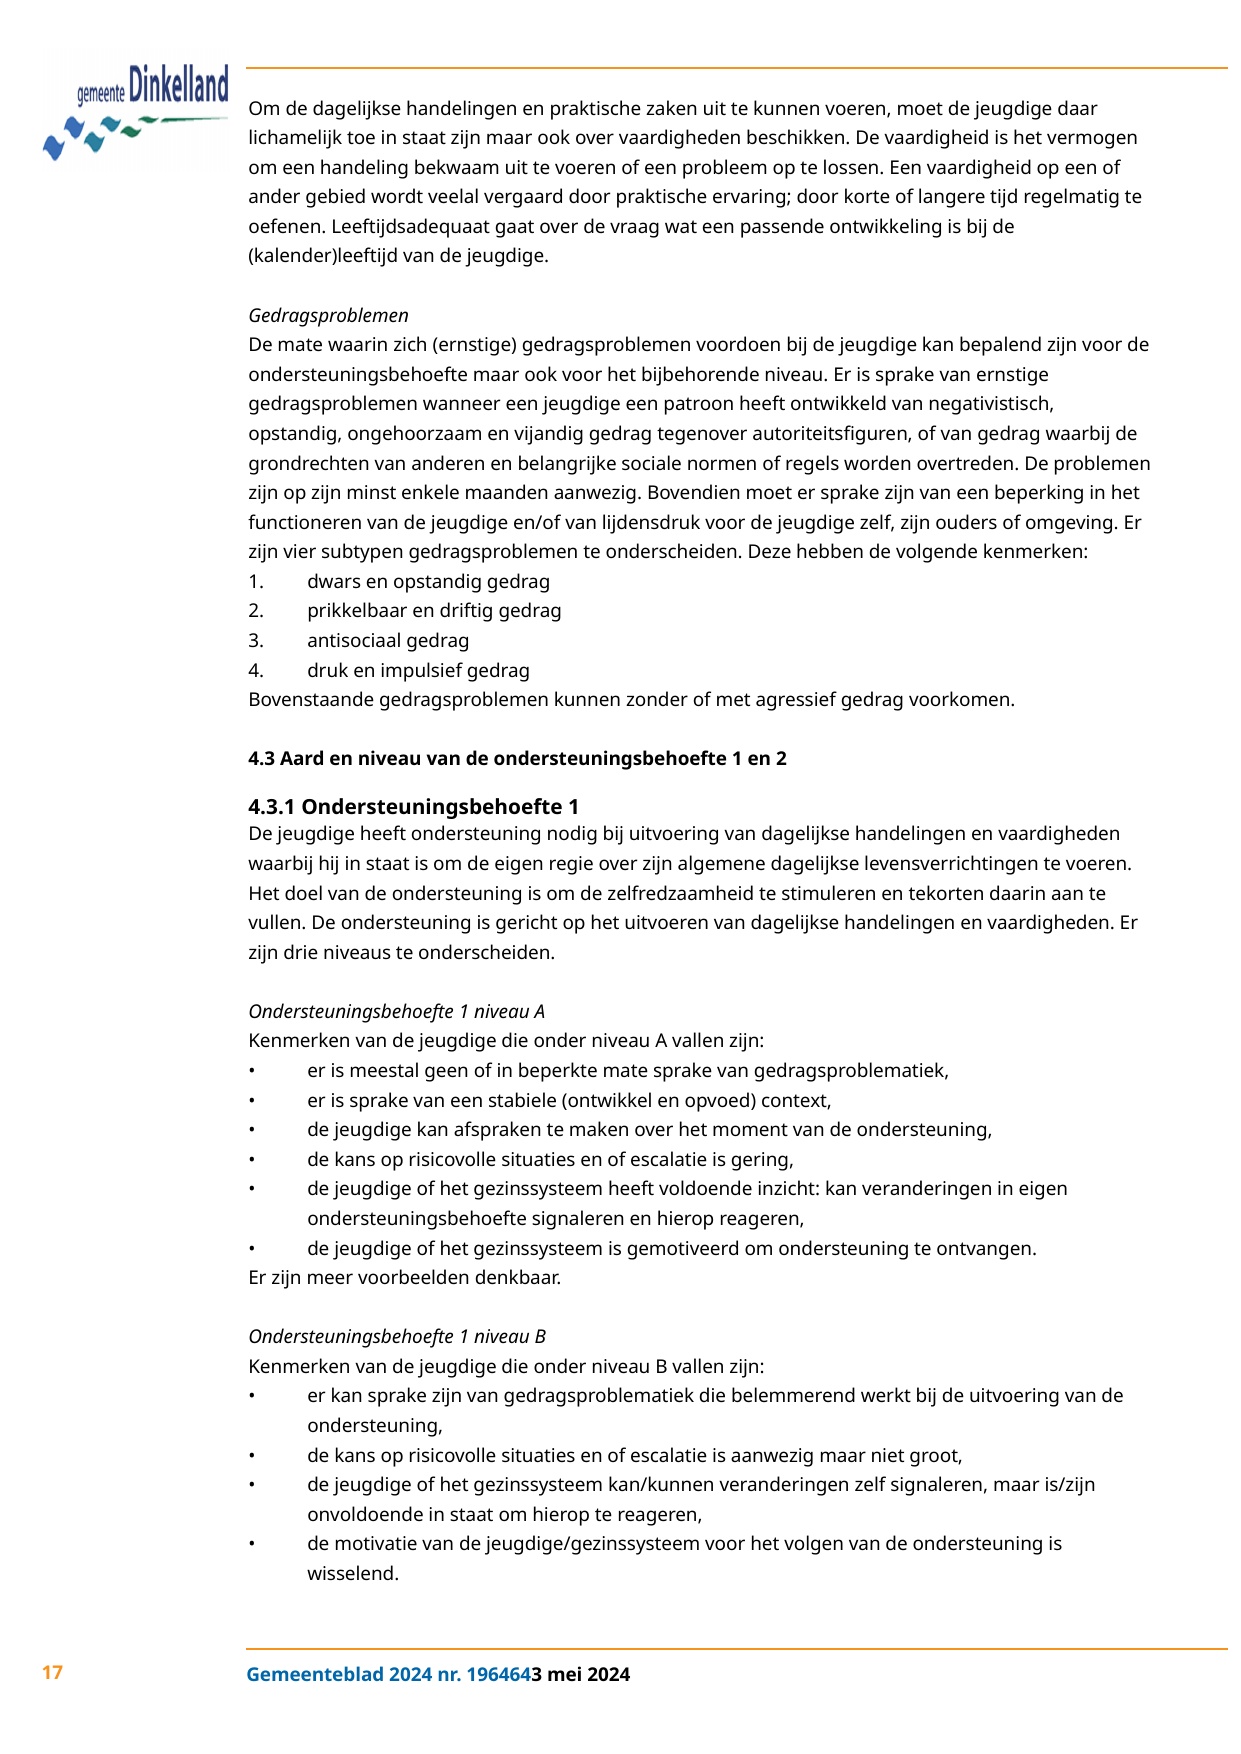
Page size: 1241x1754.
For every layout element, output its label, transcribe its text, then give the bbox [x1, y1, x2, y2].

list er is sprake van een stabiele (ontwikkel en opvoed) context, [248, 1087, 1152, 1113]
picture [41, 47, 231, 172]
text Bovenstaande gedragsproblemen kunnen zonder of met agressief gedrag voorkomen. [248, 686, 1152, 712]
text Ondersteuningsbehoefte 1 niveau A [248, 998, 1152, 1024]
list de kans op risicovolle situaties en of escalatie is aanwezig maar niet groot, [248, 1442, 1152, 1468]
text Gedragsproblemen [248, 302, 1152, 328]
text 4.3.1 Ondersteuningsbehoefte 1 [248, 792, 1152, 821]
text Om de dagelijkse handelingen en praktische zaken uit te kunnen voeren, moet de jeugdige daar lichamelijk toe in staat zijn maar ook over vaardigheden beschikken. De vaardigheid is het vermogen om een handeling bekwaam uit te voeren of een probleem op te lossen. Een vaardigheid op een of ander gebied wordt veelal vergaard door praktische ervaring; door korte of langere tijd regelmatig te oefenen. Leeftijdsadequaat gaat over de vraag wat een passende ontwikkeling is bij de (kalender)leeftijd van de jeugdige. [248, 95, 1152, 268]
list de kans op risicovolle situaties en of escalatie is gering, [248, 1146, 1152, 1172]
list antisociaal gedrag [248, 627, 1152, 653]
text Kenmerken van de jeugdige die onder niveau A vallen zijn: [248, 1028, 1152, 1053]
text Kenmerken van de jeugdige die onder niveau B vallen zijn: [248, 1353, 1152, 1379]
list de jeugdige of het gezinssysteem heeft voldoende inzicht: kan veranderingen in eigen ondersteuningsbehoefte signaleren en hierop reageren, [248, 1176, 1152, 1231]
list de jeugdige kan afspraken te maken over het moment van de ondersteuning, [248, 1116, 1152, 1142]
text 4.3 Aard en niveau van de ondersteuningsbehoefte 1 en 2 [248, 746, 1152, 771]
list de motivatie van de jeugdige/gezinssysteem voor het volgen van de ondersteuning is wisselend. [248, 1531, 1152, 1586]
list er is meestal geen of in beperkte mate sprake van gedragsproblematiek, [248, 1057, 1152, 1083]
list de jeugdige of het gezinssysteem kan/kunnen veranderingen zelf signaleren, maar is/zijn onvoldoende in staat om hierop te reageren, [248, 1471, 1152, 1527]
text Er zijn meer voorbeelden denkbaar. [248, 1264, 1152, 1290]
text De jeugdige heeft ondersteuning nodig bij uitvoering van dagelijkse handelingen en vaardigheden waarbij hij in staat is om de eigen regie over zijn algemene dagelijkse levensverrichtingen te voeren. Het doel van de ondersteuning is om de zelfredzaamheid te stimuleren en tekorten daarin aan te vullen. De ondersteuning is gericht op het uitvoeren van dagelijkse handelingen en vaardigheden. Er zijn drie niveaus te onderscheiden. [248, 821, 1152, 965]
text De mate waarin zich (ernstige) gedragsproblemen voordoen bij de jeugdige kan bepalend zijn voor de ondersteuningsbehoefte maar ook voor het bijbehorende niveau. Er is sprake van ernstige gedragsproblemen wanneer een jeugdige een patroon heeft ontwikkeld van negativistisch, opstandig, ongehoorzaam en vijandig gedrag tegenover autoriteitsfiguren, of van gedrag waarbij de grondrechten van anderen en belangrijke sociale normen of regels worden overtreden. De problemen zijn op zijn minst enkele maanden aanwezig. Bovendien moet er sprake zijn van een beperking in het functioneren van de jeugdige en/of van lijdensdruk voor de jeugdige zelf, zijn ouders of omgeving. Er zijn vier subtypen gedragsproblemen te onderscheiden. Deze hebben de volgende kenmerken: [248, 331, 1152, 564]
list er kan sprake zijn van gedragsproblematiek die belemmerend werkt bij de uitvoering van de ondersteuning, [248, 1383, 1152, 1438]
list prikkelbaar en driftig gedrag [248, 598, 1152, 623]
list de jeugdige of het gezinssysteem is gemotiveerd om ondersteuning te ontvangen. [248, 1235, 1152, 1261]
list dwars en opstandig gedrag [248, 568, 1152, 594]
text Ondersteuningsbehoefte 1 niveau B [248, 1323, 1152, 1349]
list druk en impulsief gedrag [248, 657, 1152, 683]
